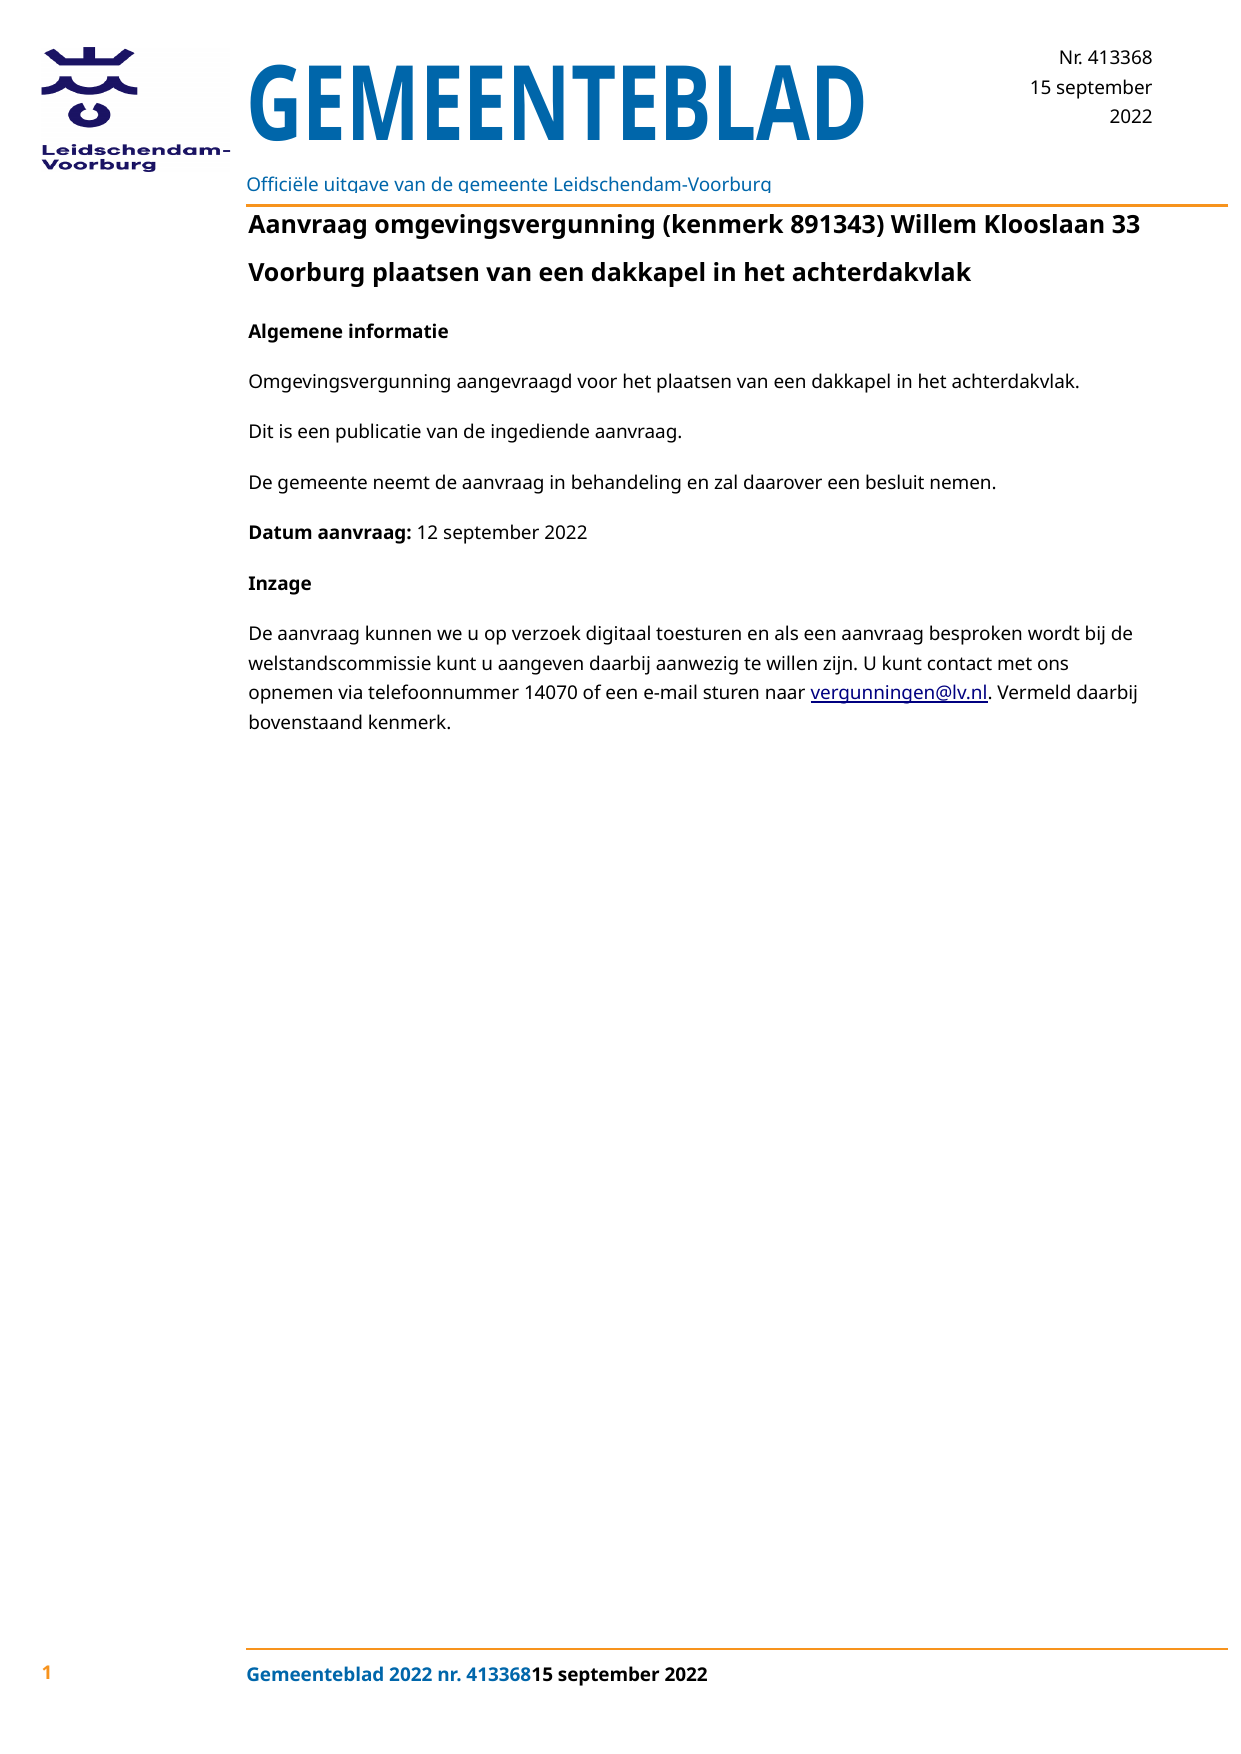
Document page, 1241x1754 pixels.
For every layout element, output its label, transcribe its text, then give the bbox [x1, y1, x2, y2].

text Datum aanvraag: 12 september 2022 [248, 519, 1152, 545]
text Omgevingsvergunning aangevraagd voor het plaatsen van een dakkapel in het achterdakvlak. [248, 368, 1152, 394]
text Algemene informatie [248, 318, 1152, 344]
text Aanvraag omgevingsvergunning (kenmerk 891343) Willem Klooslaan 33 Voorburg plaatsen van een dakkapel in het achterdakvlak [248, 207, 1152, 288]
text De aanvraag kunnen we u op verzoek digitaal toesturen en als een aanvraag besproken wordt bij de welstandscommissie kunt u aangeven daarbij aanwezig te willen zijn. U kunt contact met ons opnemen via telefoonnummer 14070 of een e-mail sturen naar vergunningen@lv.nl. Vermeld daarbij bovenstaand kenmerk. [248, 620, 1152, 735]
text De gemeente neemt de aanvraag in behandeling en zal daarover een besluit nemen. [248, 469, 1152, 495]
picture [41, 47, 231, 172]
text Dit is een publicatie van de ingediende aanvraag. [248, 419, 1152, 444]
text Inzage [248, 570, 1152, 596]
